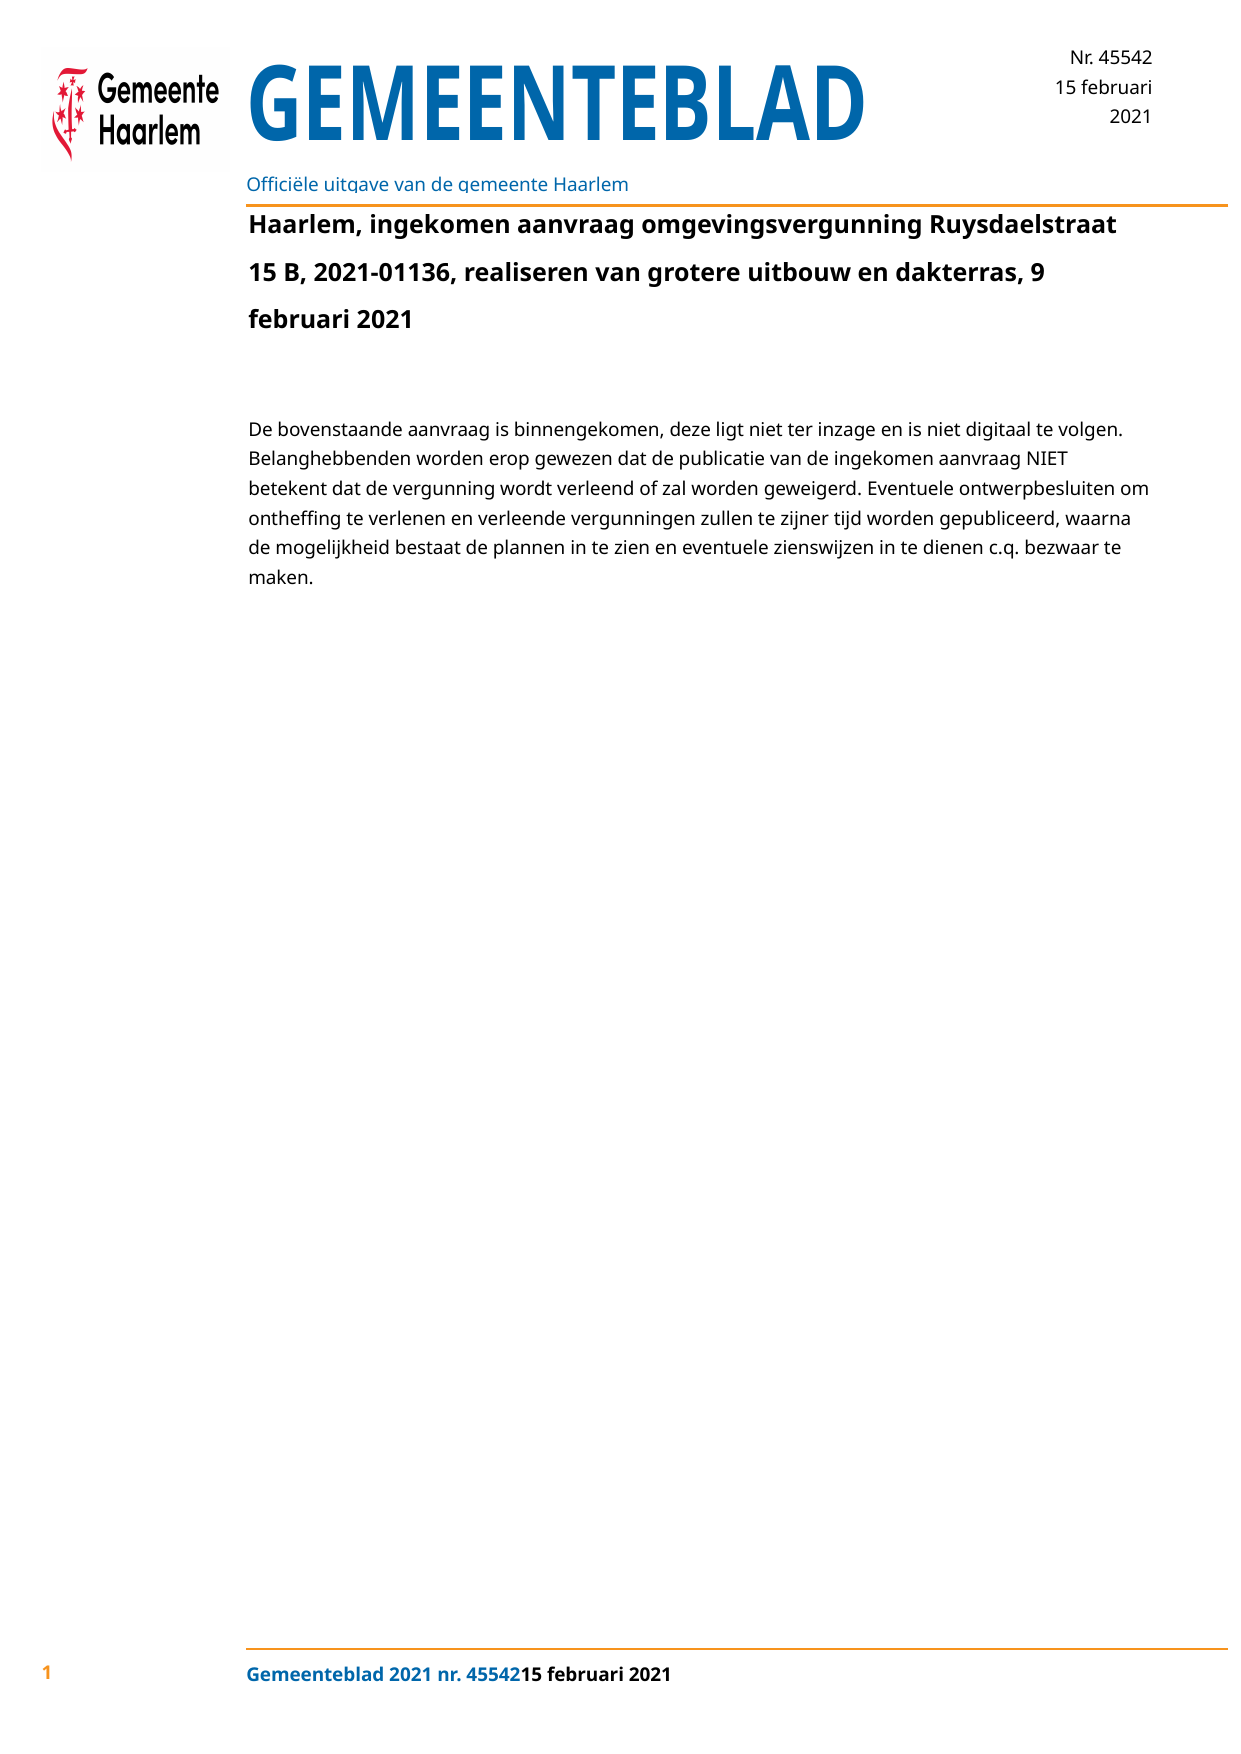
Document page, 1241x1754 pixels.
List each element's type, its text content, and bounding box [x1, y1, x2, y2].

text De bovenstaande aanvraag is binnengekomen, deze ligt niet ter inzage en is niet digitaal te volgen. Belanghebbenden worden erop gewezen dat de publicatie van de ingekomen aanvraag NIET betekent dat de vergunning wordt verleend of zal worden geweigerd. Eventuele ontwerpbesluiten om ontheffing te verlenen en verleende vergunningen zullen te zijner tijd worden gepubliceerd, waarna de mogelijkheid bestaat de plannen in te zien en eventuele zienswijzen in te dienen c.q. bezwaar te maken. [248, 416, 1152, 589]
picture [41, 47, 231, 172]
text Haarlem, ingekomen aanvraag omgevingsvergunning Ruysdaelstraat 15 B, 2021-01136, realiseren van grotere uitbouw en dakterras, 9 februari 2021 [248, 207, 1152, 336]
